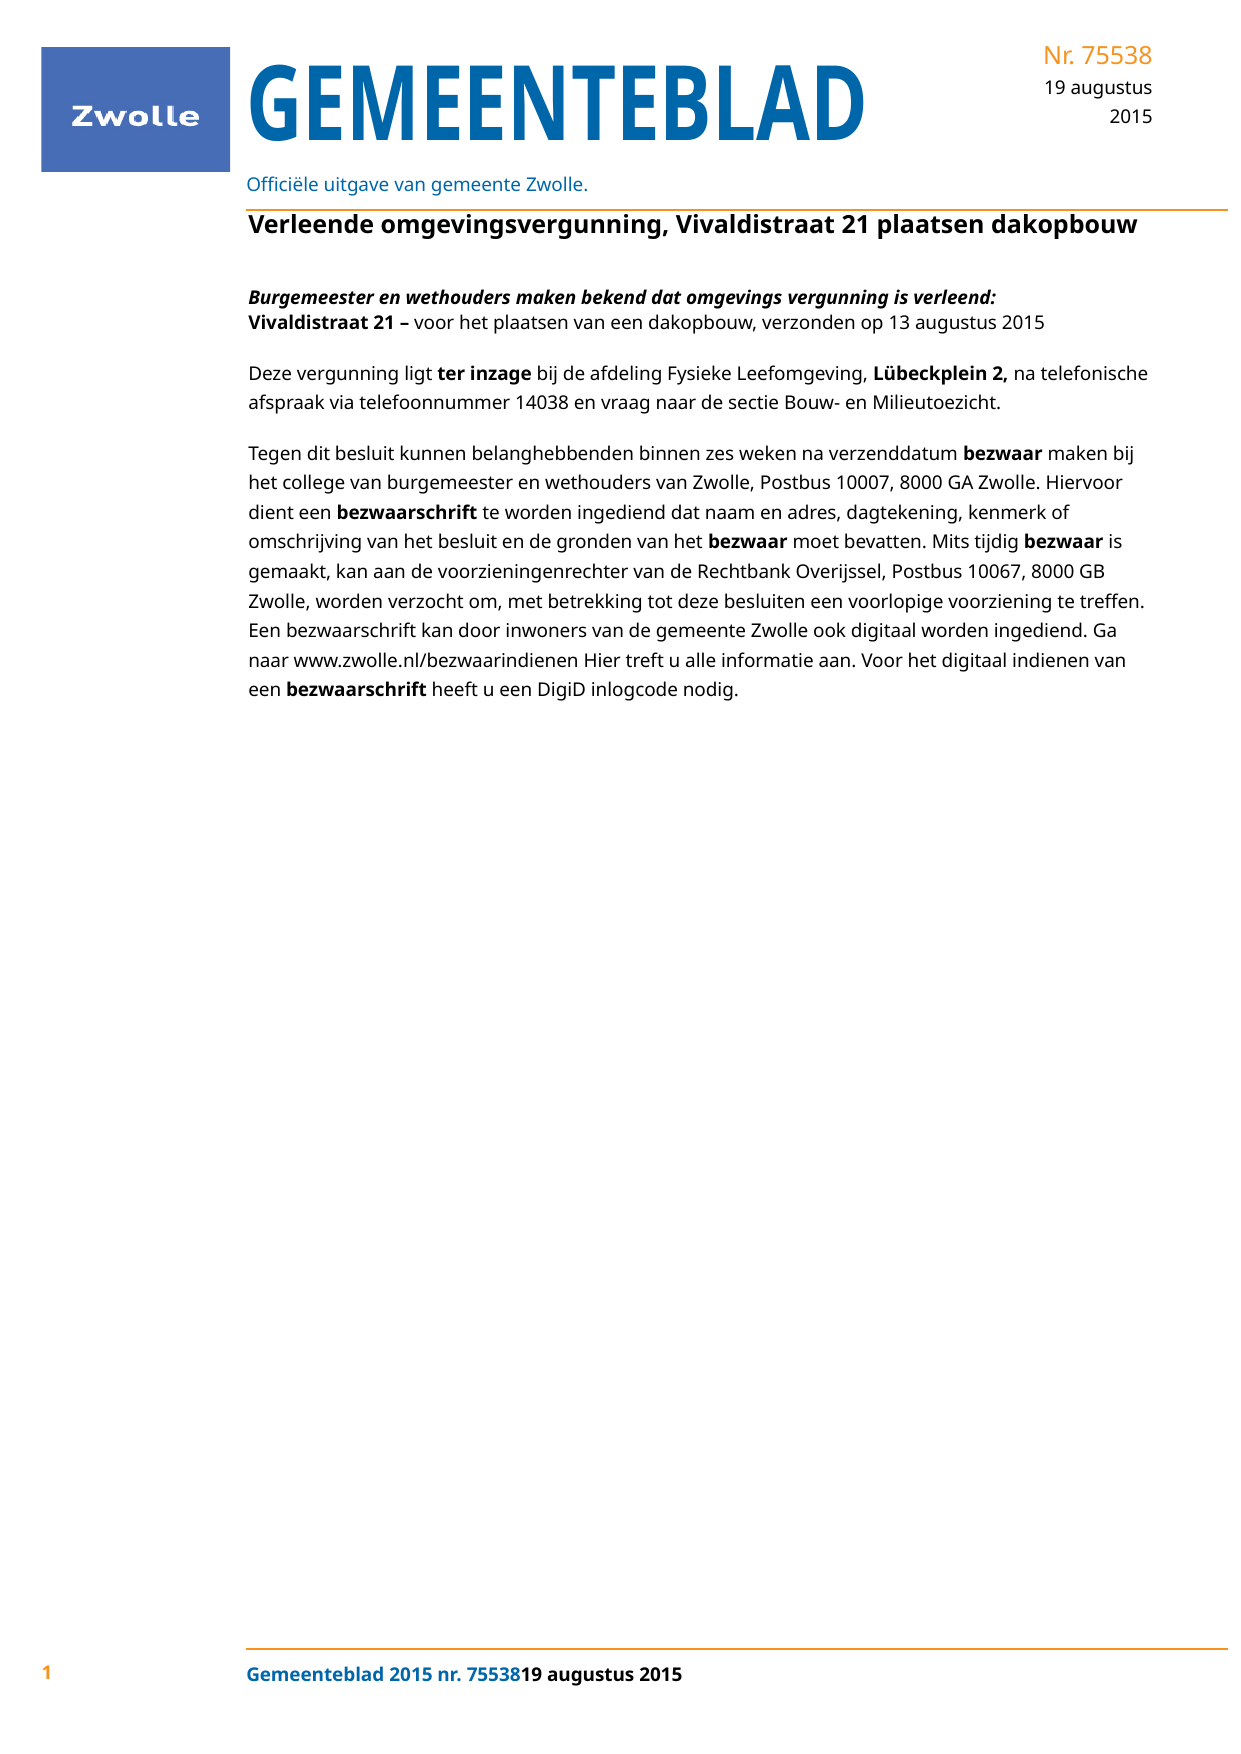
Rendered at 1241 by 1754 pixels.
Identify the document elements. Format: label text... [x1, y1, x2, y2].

picture [41, 47, 231, 172]
text Tegen dit besluit kunnen belanghebbenden binnen zes weken na verzenddatum bezwaar maken bij het college van burgemeester en wethouders van Zwolle, Postbus 10007, 8000 GA Zwolle. Hiervoor dient een bezwaarschrift te worden ingediend dat naam en adres, dagtekening, kenmerk of omschrijving van het besluit en de gronden van het bezwaar moet bevatten. Mits tijdig bezwaar is gemaakt, kan aan de voorzieningenrechter van de Rechtbank Overijssel, Postbus 10067, 8000 GB Zwolle, worden verzocht om, met betrekking tot deze besluiten een voorlopige voorziening te treffen. Een bezwaarschrift kan door inwoners van de gemeente Zwolle ook digitaal worden ingediend. Ga naar www.zwolle.nl/bezwaarindienen Hier treft u alle informatie aan. Voor het digitaal indienen van een bezwaarschrift heeft u een DigiD inlogcode nodig. [248, 440, 1152, 702]
text Deze vergunning ligt ter inzage bij de afdeling Fysieke Leefomgeving, Lübeckplein 2, na telefonische afspraak via telefoonnummer 14038 en vraag naar de sectie Bouw- en Milieutoezicht. [248, 360, 1152, 415]
text Verleende omgevingsvergunning, Vivaldistraat 21 plaatsen dakopbouw [248, 211, 1152, 241]
text Vivaldistraat 21 – voor het plaatsen van een dakopbouw, verzonden op 13 augustus 2015 [248, 309, 1152, 335]
text Burgemeester en wethouders maken bekend dat omgevings vergunning is verleend: [248, 284, 1152, 309]
